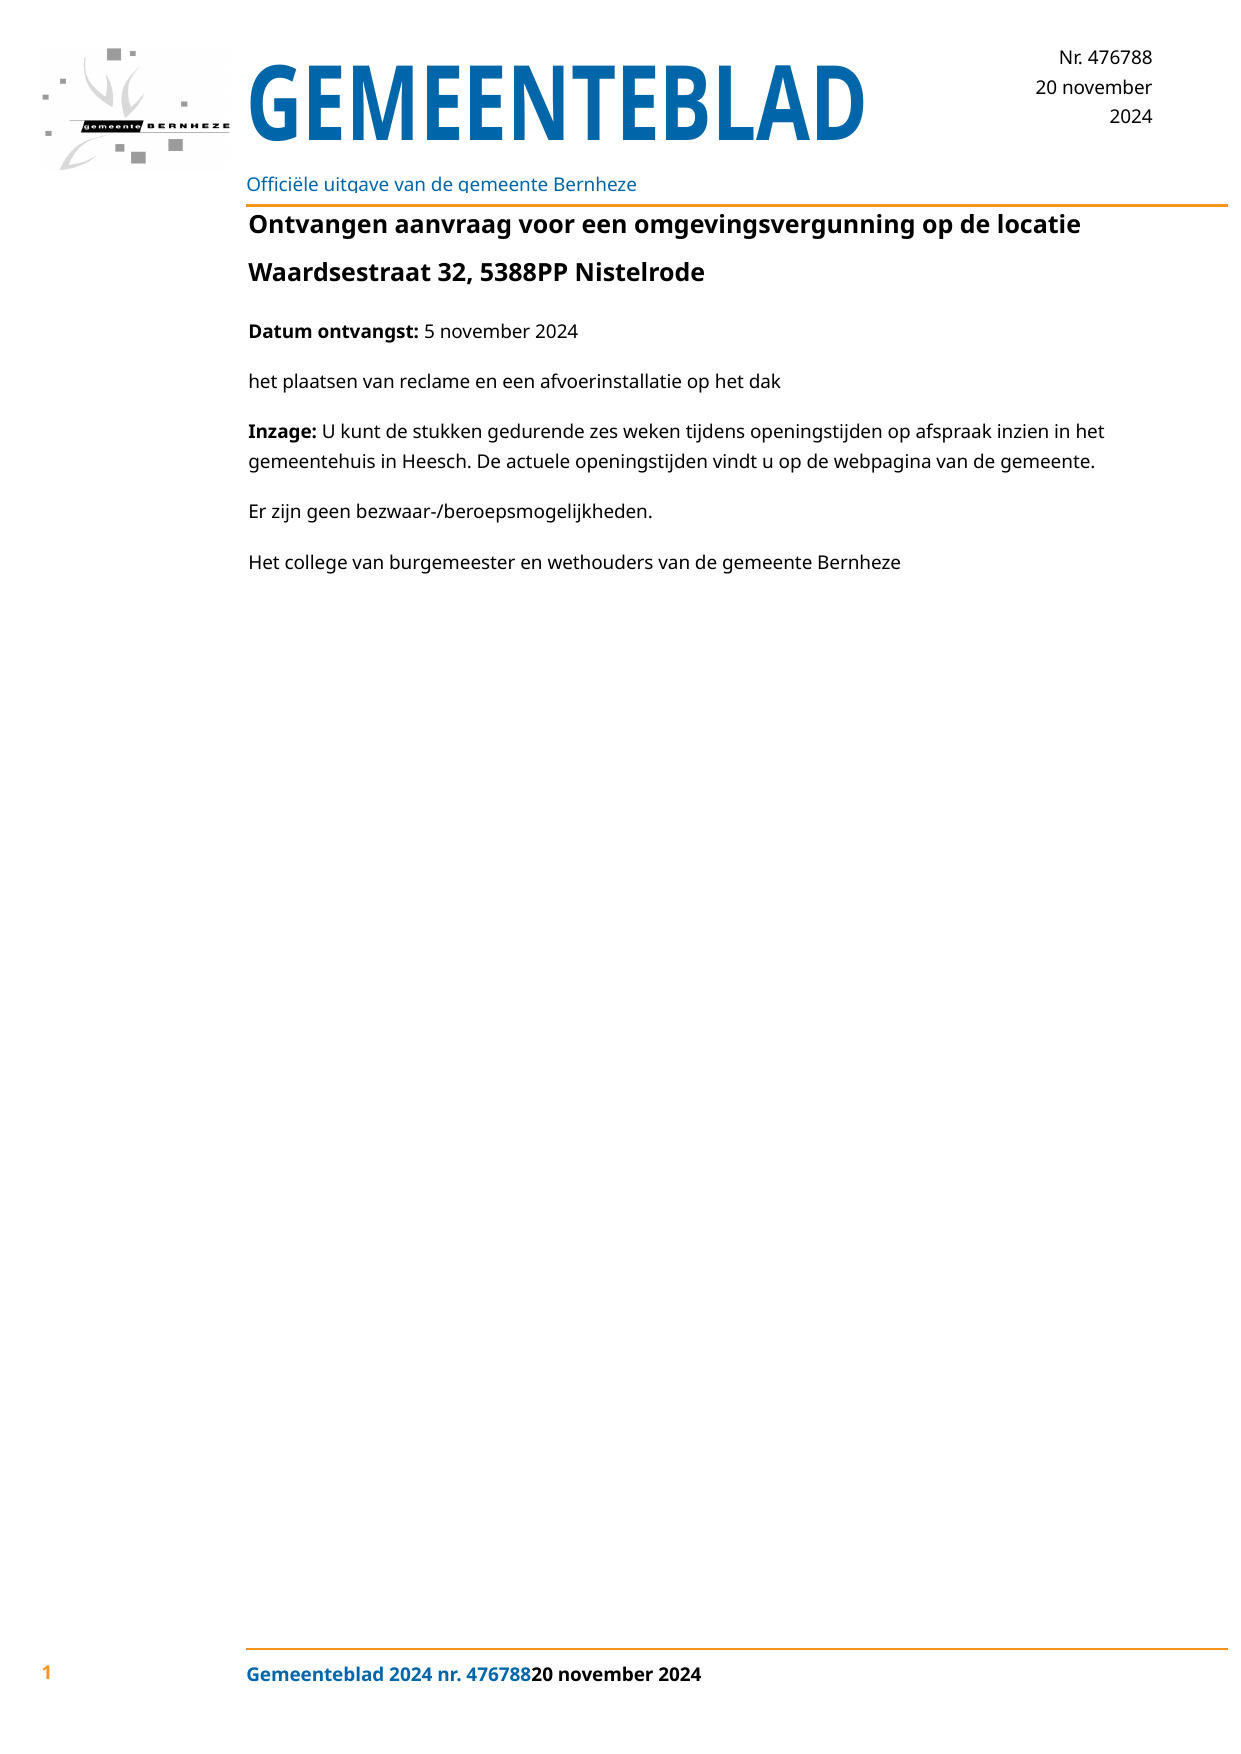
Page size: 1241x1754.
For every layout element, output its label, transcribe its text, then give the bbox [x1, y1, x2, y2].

text Er zijn geen bezwaar-/beroepsmogelijkheden. [248, 499, 1152, 524]
text Ontvangen aanvraag voor een omgevingsvergunning op de locatie Waardsestraat 32, 5388PP Nistelrode [248, 207, 1152, 288]
text het plaatsen van reclame en een afvoerinstallatie op het dak [248, 368, 1152, 394]
text Inzage: U kunt de stukken gedurende zes weken tijdens openingstijden op afspraak inzien in het gemeentehuis in Heesch. De actuele openingstijden vindt u op de webpagina van de gemeente. [248, 419, 1152, 474]
text Het college van burgemeester en wethouders van de gemeente Bernheze [248, 549, 1152, 575]
picture [41, 47, 231, 172]
text Datum ontvangst: 5 november 2024 [248, 318, 1152, 344]
